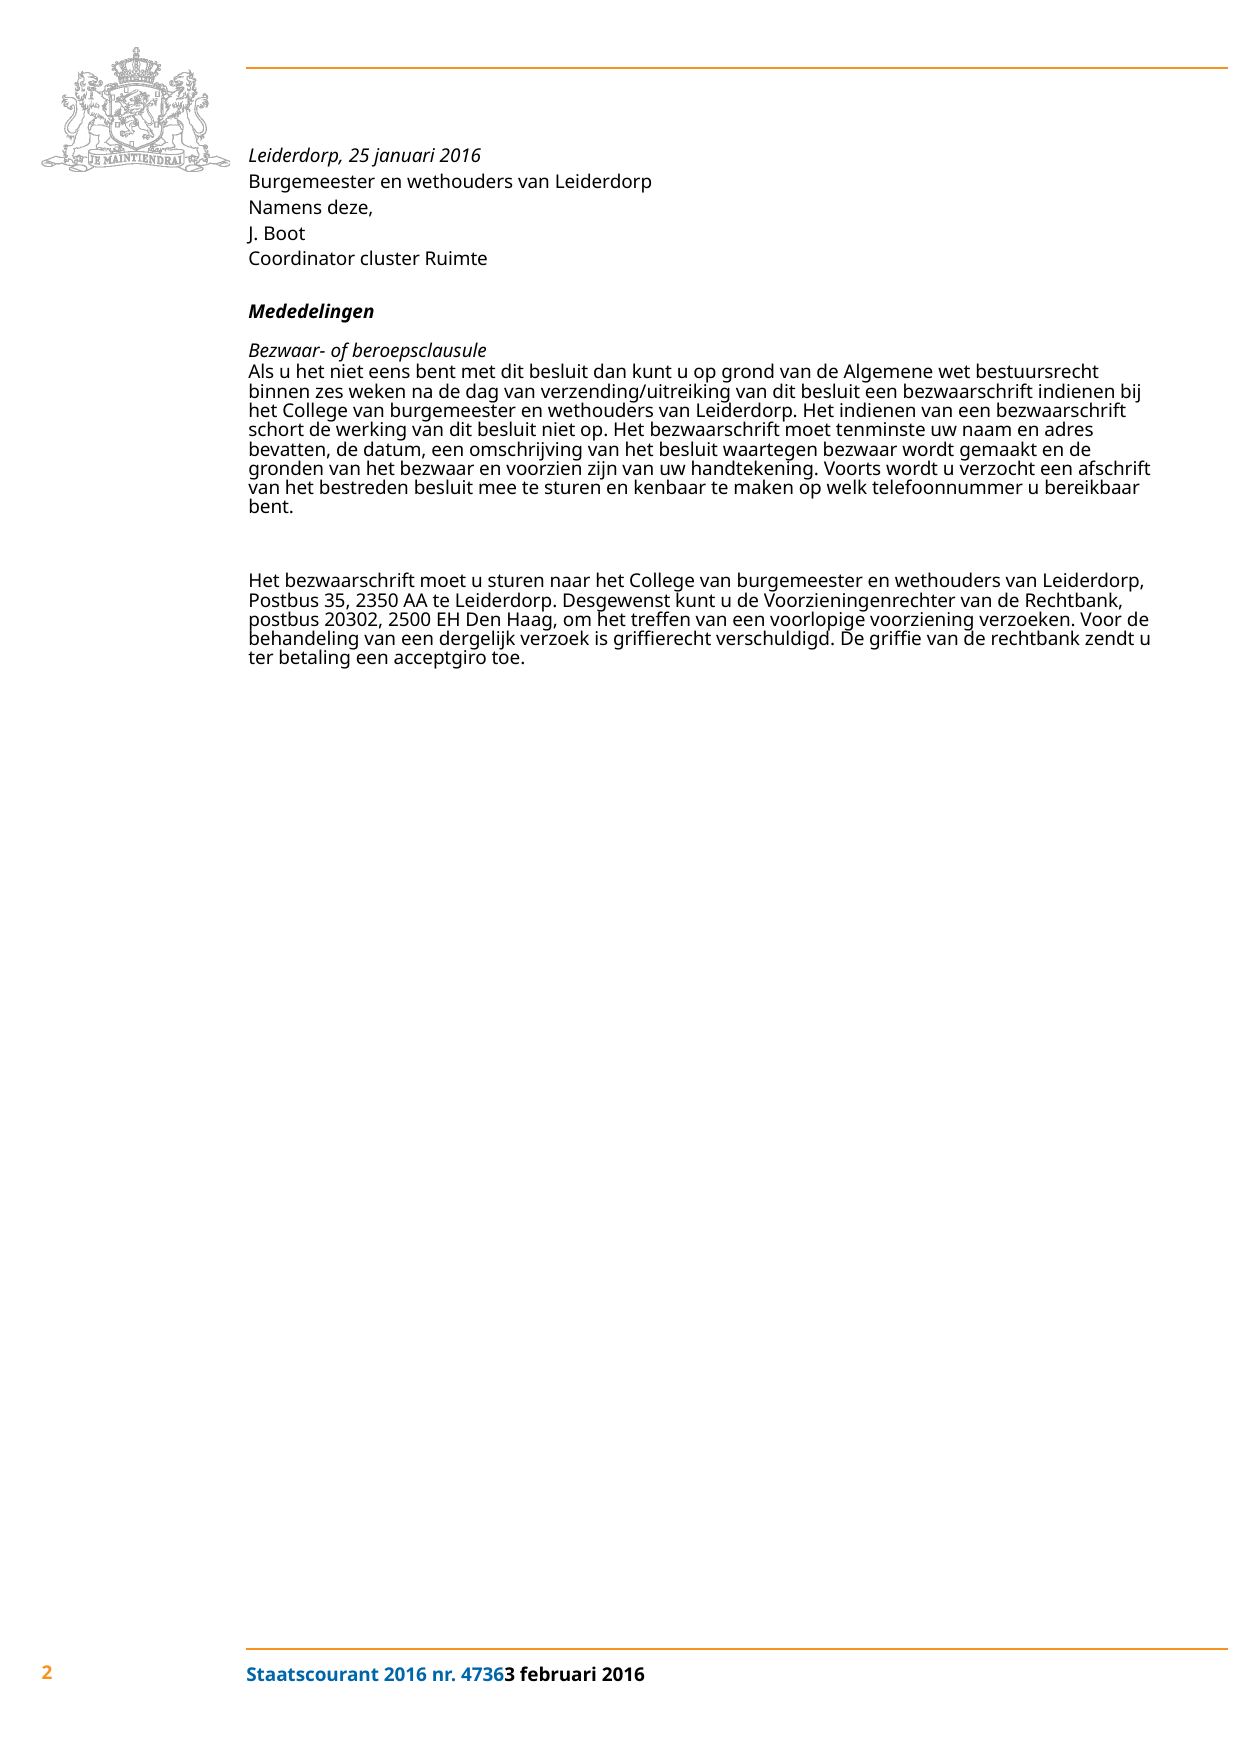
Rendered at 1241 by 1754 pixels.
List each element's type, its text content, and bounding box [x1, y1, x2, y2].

text Bezwaar- of beroepsclausule [248, 338, 1152, 363]
picture [41, 47, 231, 172]
text J. Boot [248, 220, 1152, 246]
text Mededelingen [248, 298, 1152, 324]
text Als u het niet eens bent met dit besluit dan kunt u op grond van de Algemene wet bestuursrecht binnen zes weken na de dag van verzending/uitreiking van dit besluit een bezwaarschrift indienen bij het College van burgemeester en wethouders van Leiderdorp. Het indienen van een bezwaarschrift schort de werking van dit besluit niet op. Het bezwaarschrift moet tenminste uw naam en adres bevatten, de datum, een omschrijving van het besluit waartegen bezwaar wordt gemaakt en de gronden van het bezwaar en voorzien zijn van uw handtekening. Voorts wordt u verzocht een afschrift van het bestreden besluit mee te sturen en kenbaar te maken op welk telefoonnummer u bereikbaar bent. [248, 363, 1152, 518]
text Leiderdorp, 25 januari 2016 [248, 143, 1152, 168]
text Namens deze, [248, 194, 1152, 220]
text Burgemeester en wethouders van Leiderdorp [248, 168, 1152, 194]
text Het bezwaarschrift moet u sturen naar het College van burgemeester en wethouders van Leiderdorp, Postbus 35, 2350 AA te Leiderdorp. Desgewenst kunt u de Voorzieningenrechter van de Rechtbank, postbus 20302, 2500 EH Den Haag, om het treffen van een voorlopige voorziening verzoeken. Voor de behandeling van een dergelijk verzoek is griffierecht verschuldigd. De griffie van de rechtbank zendt u ter betaling een acceptgiro toe. [248, 572, 1152, 669]
text Coordinator cluster Ruimte [248, 246, 1152, 271]
